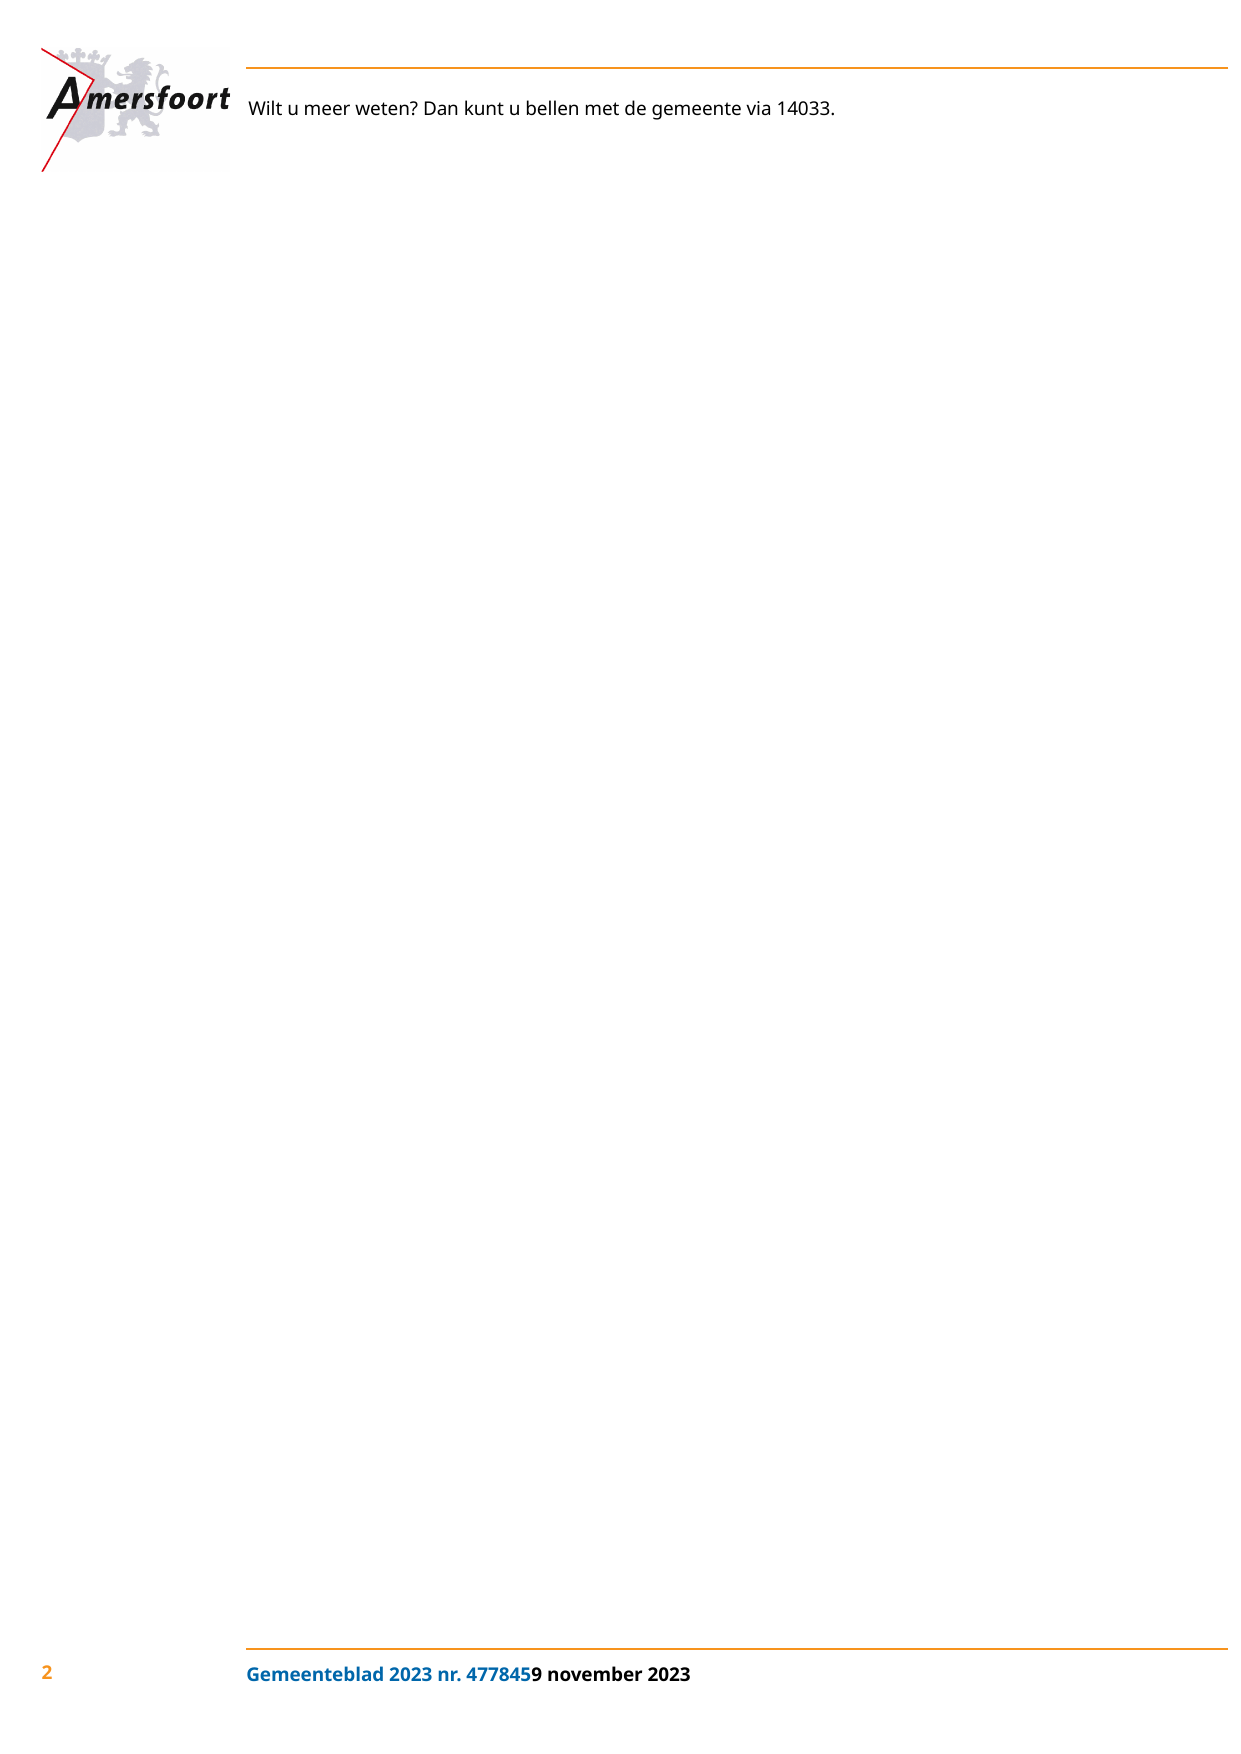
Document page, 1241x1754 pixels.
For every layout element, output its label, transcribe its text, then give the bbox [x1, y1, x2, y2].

text Wilt u meer weten? Dan kunt u bellen met de gemeente via 14033. [248, 95, 1152, 121]
picture [41, 47, 231, 172]
